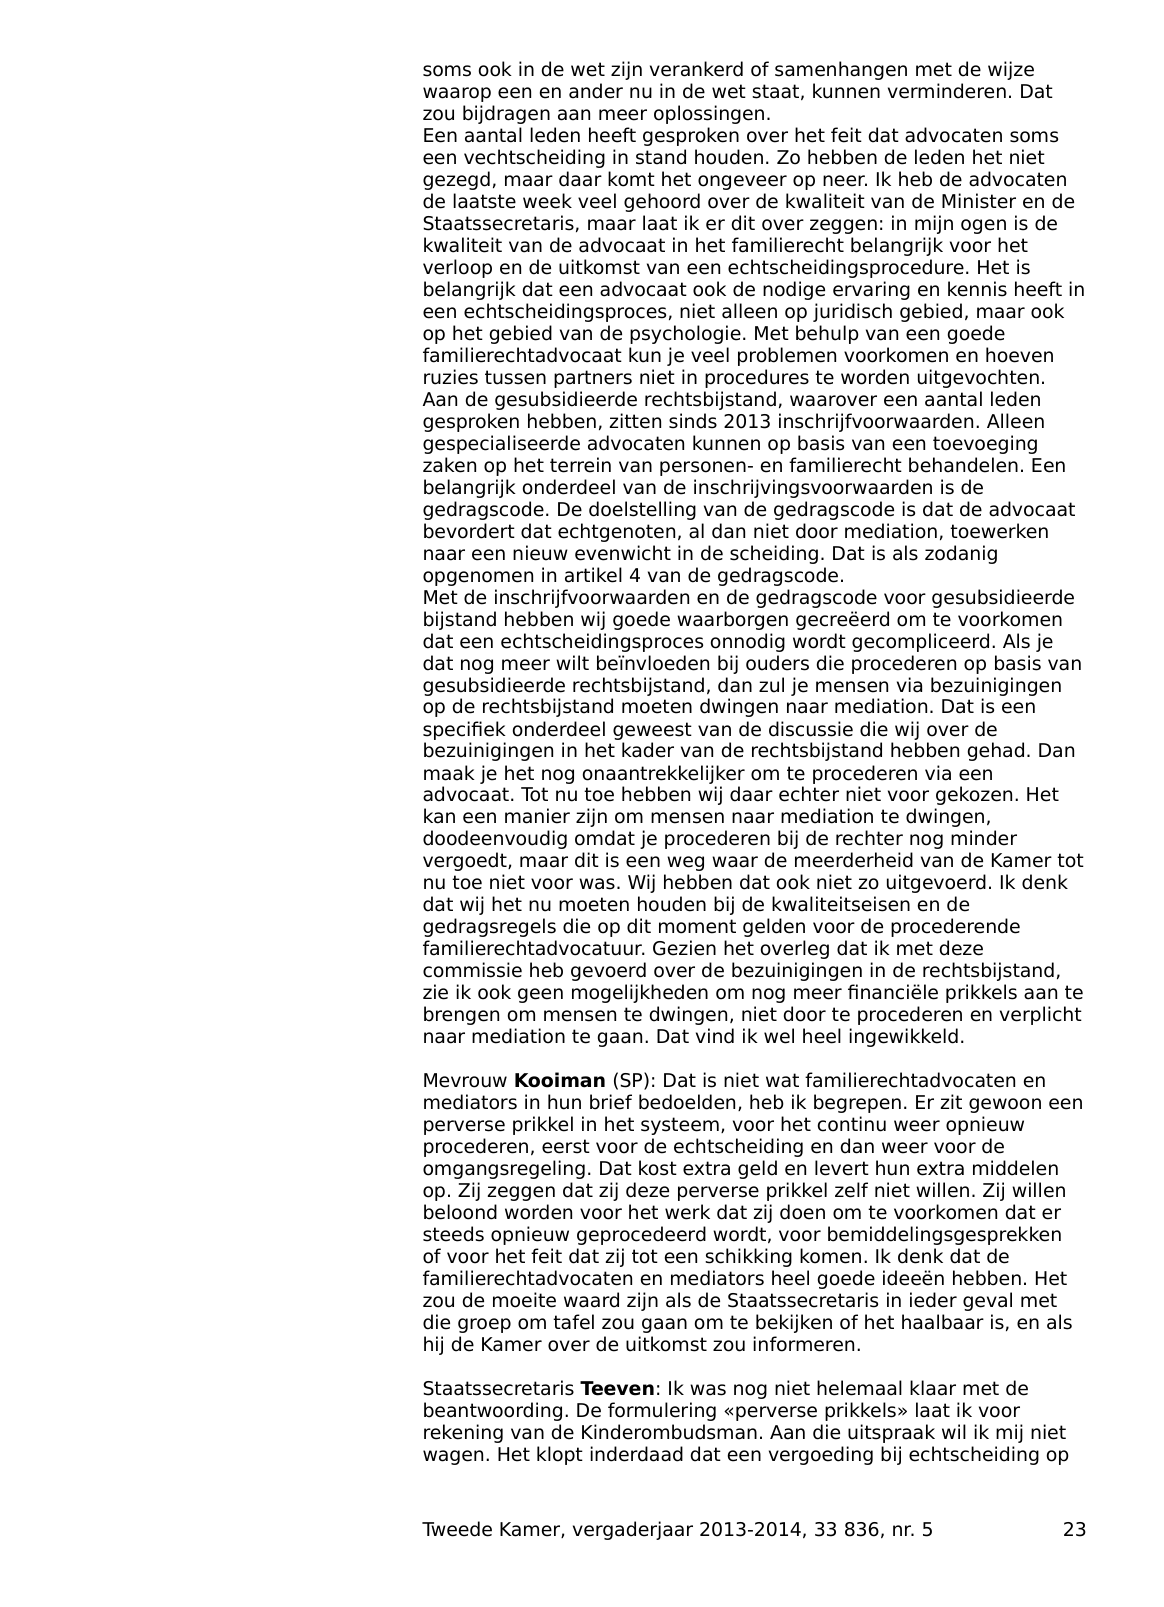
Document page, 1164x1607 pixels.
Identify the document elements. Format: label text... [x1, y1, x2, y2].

text Aan de gesubsidieerde rechtsbijstand, waarover een aantal leden gesproken hebben, zitten sinds 2013 inschrijfvoorwaarden. Alleen gespecialiseerde advocaten kunnen op basis van een toevoeging zaken op het terrein van personen- en familierecht behandelen. Een belangrijk onderdeel van de inschrijvingsvoorwaarden is de gedragscode. De doelstelling van de gedragscode is dat de advocaat bevordert dat echtgenoten, al dan niet door mediation, toewerken naar een nieuw evenwicht in de scheiding. Dat is als zodanig opgenomen in artikel 4 van de gedragscode. [422, 389, 1087, 587]
text soms ook in de wet zijn verankerd of samenhangen met de wijze waarop een en ander nu in de wet staat, kunnen verminderen. Dat zou bijdragen aan meer oplossingen. [422, 59, 1087, 125]
text Mevrouw Kooiman (SP): Dat is niet wat familierechtadvocaten en mediators in hun brief bedoelden, heb ik begrepen. Er zit gewoon een perverse prikkel in het systeem, voor het continu weer opnieuw procederen, eerst voor de echtscheiding en dan weer voor de omgangsregeling. Dat kost extra geld en levert hun extra middelen op. Zij zeggen dat zij deze perverse prikkel zelf niet willen. Zij willen beloond worden voor het werk dat zij doen om te voorkomen dat er steeds opnieuw geprocedeerd wordt, voor bemiddelingsgesprekken of voor het feit dat zij tot een schikking komen. Ik denk dat de familierechtadvocaten en mediators heel goede ideeën hebben. Het zou de moeite waard zijn als de Staatssecretaris in ieder geval met die groep om tafel zou gaan om te bekijken of het haalbaar is, en als hij de Kamer over de uitkomst zou informeren. [422, 1070, 1087, 1356]
text Staatssecretaris Teeven: Ik was nog niet helemaal klaar met de beantwoording. De formulering «perverse prikkels» laat ik voor rekening van de Kinderombudsman. Aan die uitspraak wil ik mij niet wagen. Het klopt inderdaad dat een vergoeding bij echtscheiding op [422, 1378, 1087, 1466]
text Met de inschrijfvoorwaarden en de gedragscode voor gesubsidieerde bijstand hebben wij goede waarborgen gecreëerd om te voorkomen dat een echtscheidingsproces onnodig wordt gecompliceerd. Als je dat nog meer wilt beïnvloeden bij ouders die procederen op basis van gesubsidieerde rechtsbijstand, dan zul je mensen via bezuinigingen op de rechtsbijstand moeten dwingen naar mediation. Dat is een specifiek onderdeel geweest van de discussie die wij over de bezuinigingen in het kader van de rechtsbijstand hebben gehad. Dan maak je het nog onaantrekkelijker om te procederen via een advocaat. Tot nu toe hebben wij daar echter niet voor gekozen. Het kan een manier zijn om mensen naar mediation te dwingen, doodeenvoudig omdat je procederen bij de rechter nog minder vergoedt, maar dit is een weg waar de meerderheid van de Kamer tot nu toe niet voor was. Wij hebben dat ook niet zo uitgevoerd. Ik denk dat wij het nu moeten houden bij de kwaliteitseisen en de gedragsregels die op dit moment gelden voor de procederende familierechtadvocatuur. Gezien het overleg dat ik met deze commissie heb gevoerd over de bezuinigingen in de rechtsbijstand, zie ik ook geen mogelijkheden om nog meer financiële prikkels aan te brengen om mensen te dwingen, niet door te procederen en verplicht naar mediation te gaan. Dat vind ik wel heel ingewikkeld. [422, 587, 1087, 1048]
text Een aantal leden heeft gesproken over het feit dat advocaten soms een vechtscheiding in stand houden. Zo hebben de leden het niet gezegd, maar daar komt het ongeveer op neer. Ik heb de advocaten de laatste week veel gehoord over de kwaliteit van de Minister en de Staatssecretaris, maar laat ik er dit over zeggen: in mijn ogen is de kwaliteit van de advocaat in het familierecht belangrijk voor het verloop en de uitkomst van een echtscheidingsprocedure. Het is belangrijk dat een advocaat ook de nodige ervaring en kennis heeft in een echtscheidingsproces, niet alleen op juridisch gebied, maar ook op het gebied van de psychologie. Met behulp van een goede familierechtadvocaat kun je veel problemen voorkomen en hoeven ruzies tussen partners niet in procedures te worden uitgevochten. [422, 125, 1087, 389]
